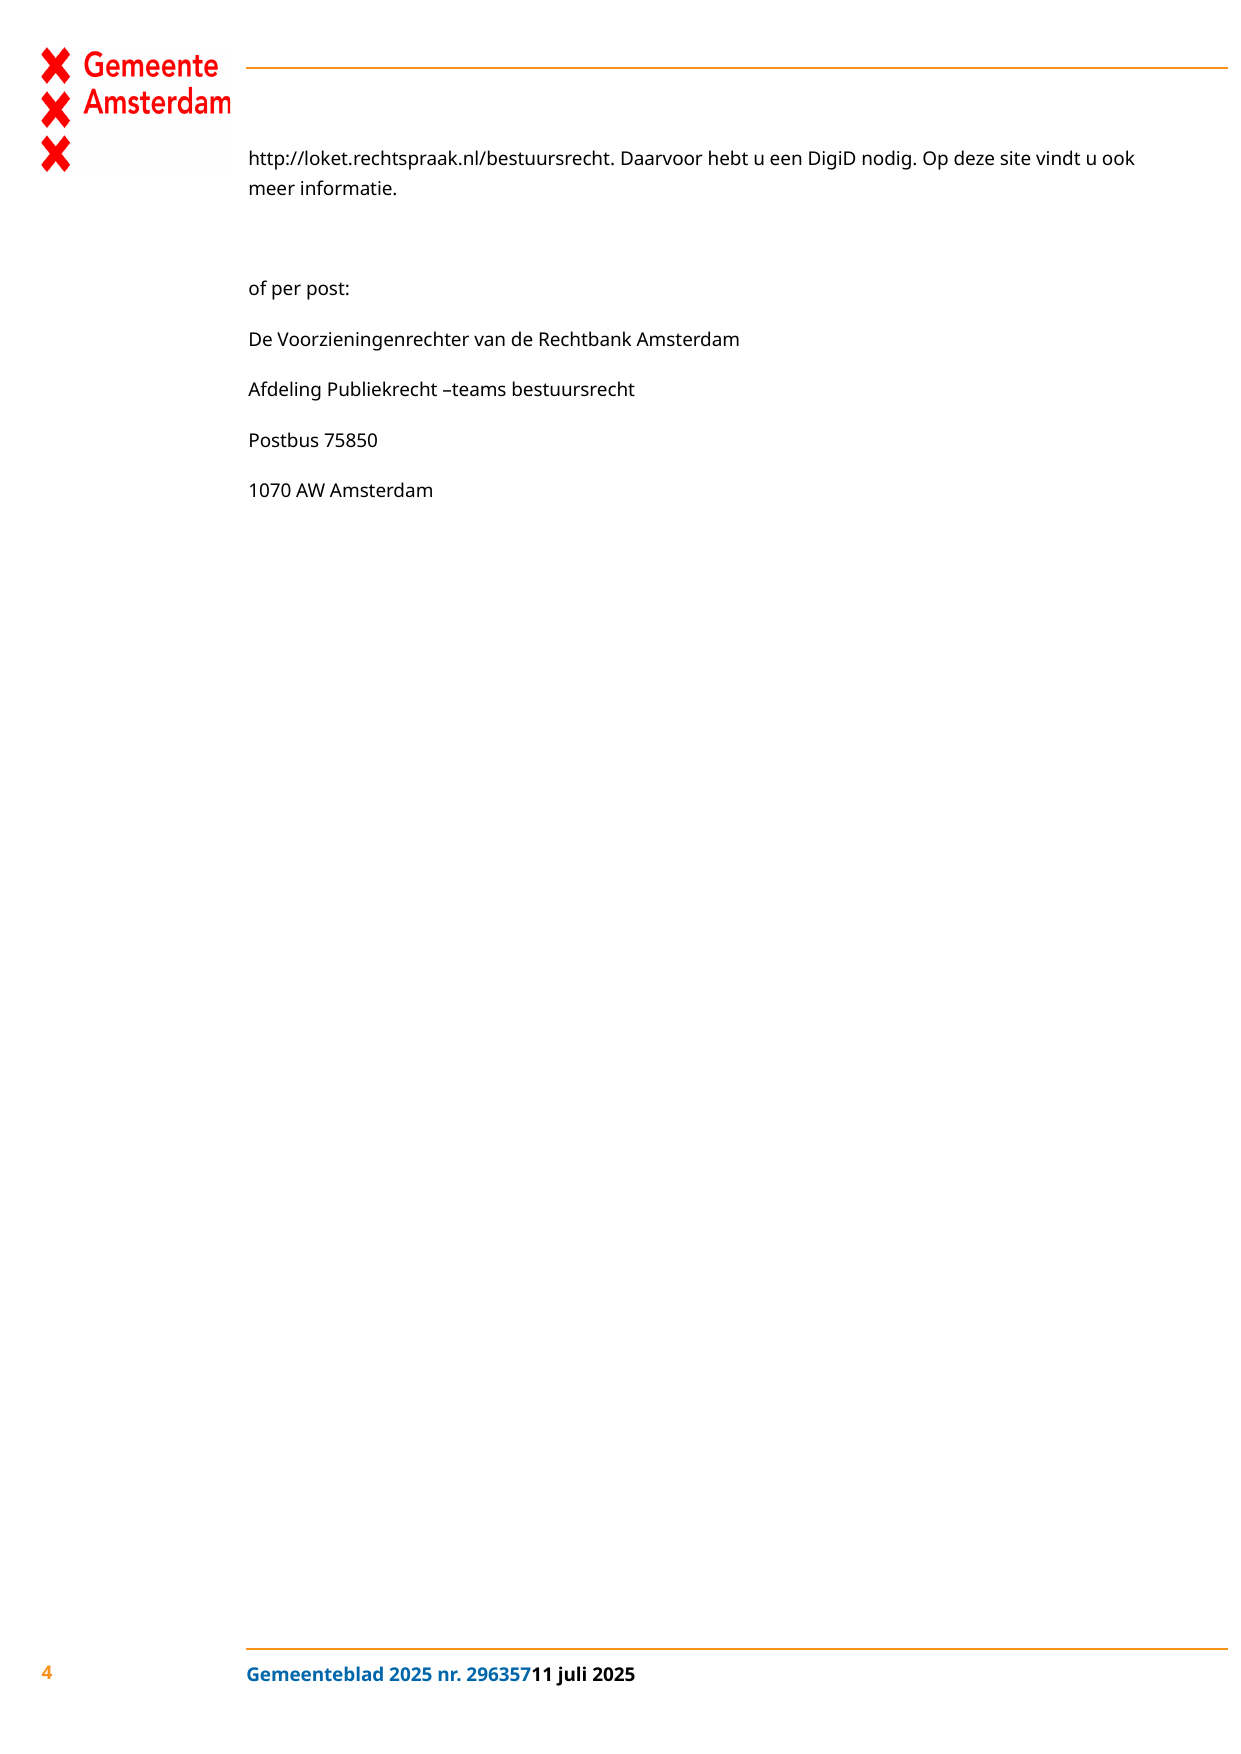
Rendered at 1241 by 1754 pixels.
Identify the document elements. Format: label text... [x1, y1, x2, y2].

text Postbus 75850 [248, 427, 1152, 453]
picture [41, 47, 231, 172]
text De Voorzieningenrechter van de Rechtbank Amsterdam [248, 326, 1152, 352]
text http://loket.rechtspraak.nl/bestuursrecht. Daarvoor hebt u een DigiD nodig. Op deze site vindt u ook meer informatie. [248, 145, 1152, 201]
text Afdeling Publiekrecht –teams bestuursrecht [248, 376, 1152, 402]
text of per post: [248, 276, 1152, 301]
text 1070 AW Amsterdam [248, 477, 1152, 503]
